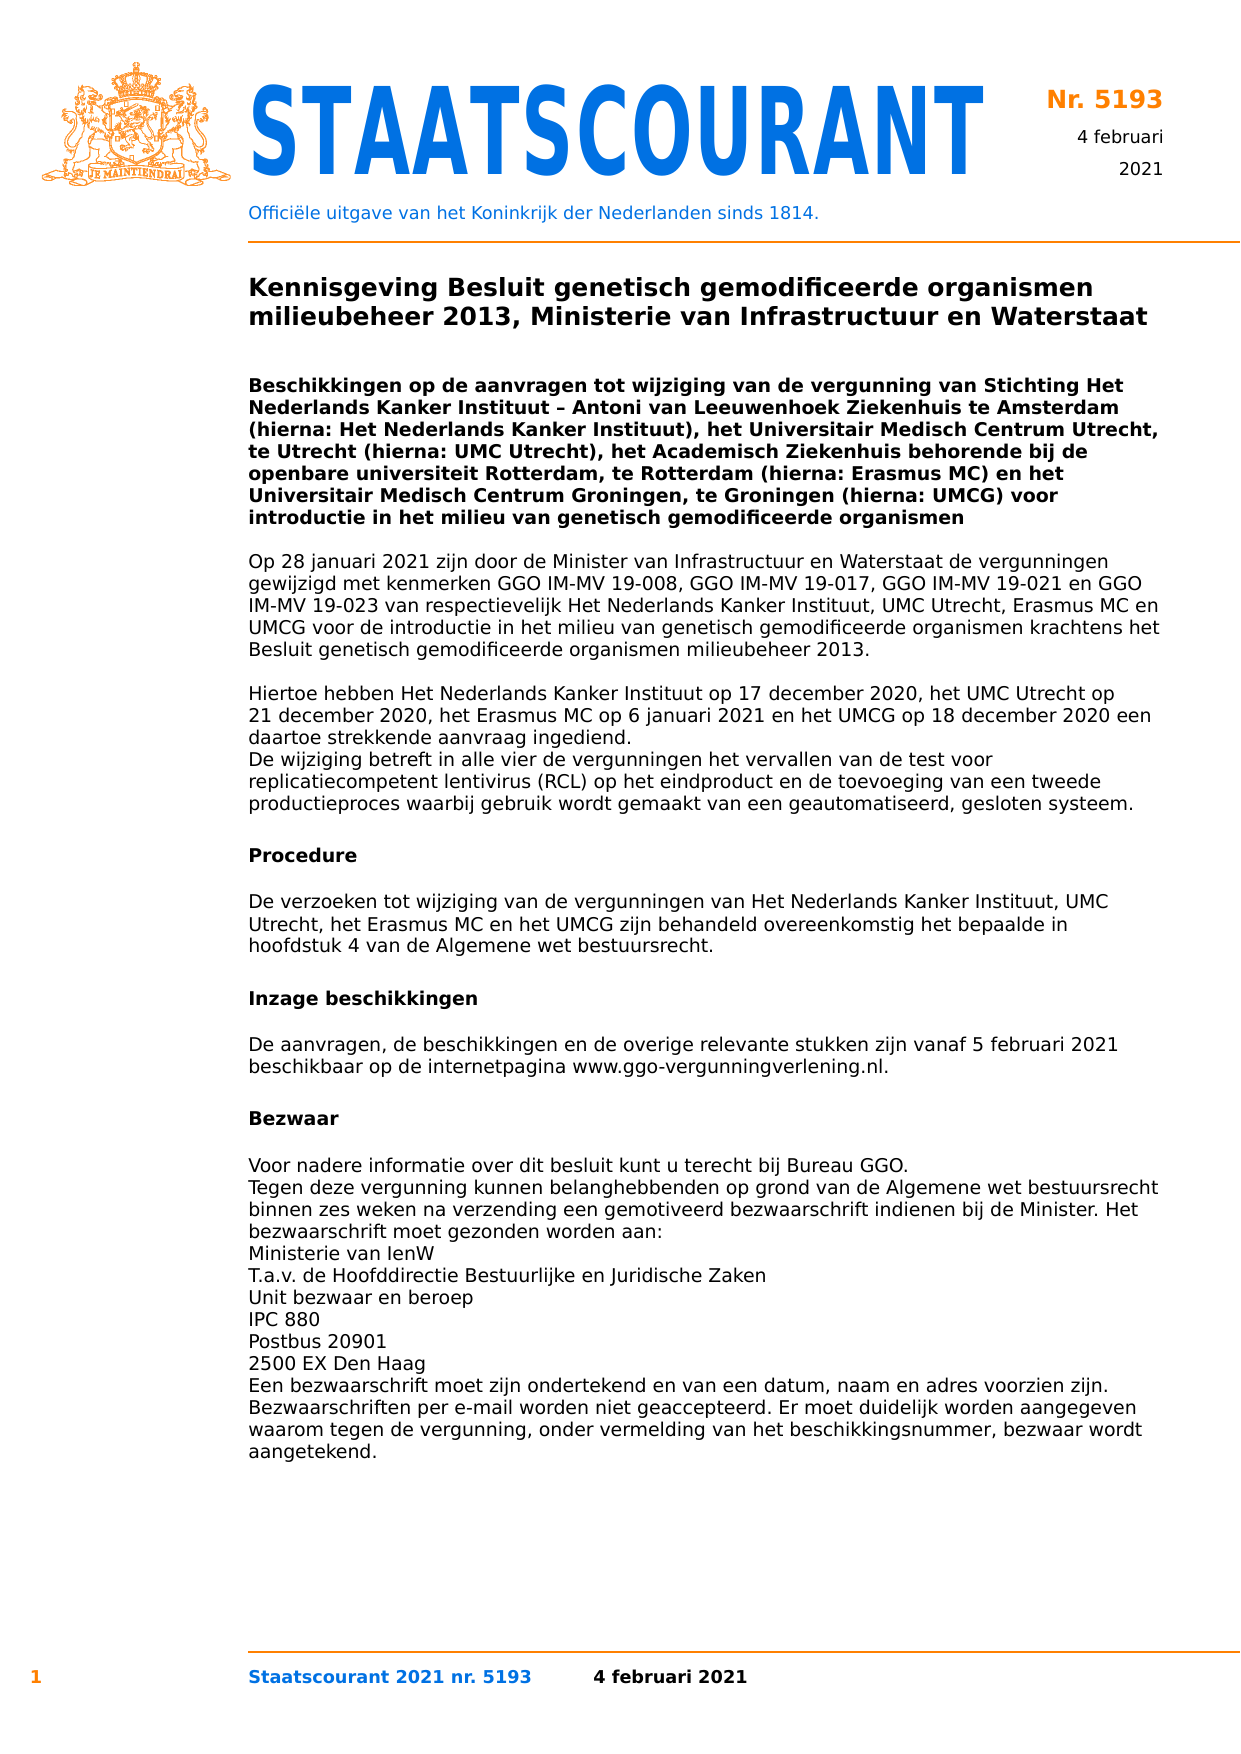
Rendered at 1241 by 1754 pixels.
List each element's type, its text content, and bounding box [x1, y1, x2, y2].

text T.a.v. de Hoofddirectie Bestuurlijke en Juridische Zaken [248, 1265, 1163, 1287]
text Beschikkingen op de aanvragen tot wijziging van de vergunning van Stichting Het Nederlands Kanker Instituut – Antoni van Leeuwenhoek Ziekenhuis te Amsterdam (hierna: Het Nederlands Kanker Instituut), het Universitair Medisch Centrum Utrecht, te Utrecht (hierna: UMC Utrecht), het Academisch Ziekenhuis behorende bij de openbare universiteit Rotterdam, te Rotterdam (hierna: Erasmus MC) en het Universitair Medisch Centrum Groningen, te Groningen (hierna: UMCG) voor introductie in het milieu van genetisch gemodificeerde organismen [248, 375, 1163, 529]
subtitle Inzage beschikkingen [248, 987, 1163, 1009]
text Hiertoe hebben Het Nederlands Kanker Instituut op 17 december 2020, het UMC Utrecht op 21 december 2020, het Erasmus MC op 6 januari 2021 en het UMCG op 18 december 2020 een daartoe strekkende aanvraag ingediend. [248, 683, 1163, 748]
text Voor nadere informatie over dit besluit kunt u terecht bij Bureau GGO. [248, 1155, 1163, 1177]
text Tegen deze vergunning kunnen belanghebbenden op grond van de Algemene wet bestuursrecht binnen zes weken na verzending een gemotiveerd bezwaarschrift indienen bij de Minister. Het bezwaarschrift moet gezonden worden aan: [248, 1177, 1163, 1243]
table_header STAATSCOURANT [248, 62, 998, 203]
table_cell 4 februari [998, 121, 1240, 153]
picture [41, 62, 231, 186]
table_cell Officiële uitgave van het Koninkrijk der Nederlanden sinds 1814. [248, 203, 1240, 241]
table_header [25, 62, 248, 241]
text Unit bezwaar en beroep [248, 1287, 1163, 1309]
text IPC 880 [248, 1309, 1163, 1331]
text De wijziging betreft in alle vier de vergunningen het vervallen van de test voor replicatiecompetent lentivirus (RCL) op het eindproduct en de toevoeging van een tweede productieproces waarbij gebruik wordt gemaakt van een geautomatiseerd, gesloten systeem. [248, 748, 1163, 814]
table_cell 2021 [998, 153, 1240, 203]
text Ministerie van IenW [248, 1243, 1163, 1265]
text Een bezwaarschrift moet zijn ondertekend en van een datum, naam en adres voorzien zijn. Bezwaarschriften per e-mail worden niet geaccepteerd. Er moet duidelijk worden aangegeven waarom tegen de vergunning, onder vermelding van het beschikkingsnummer, bezwaar wordt aangetekend. [248, 1375, 1163, 1463]
text Postbus 20901 [248, 1331, 1163, 1353]
subtitle Bezwaar [248, 1108, 1163, 1130]
subtitle Procedure [248, 844, 1163, 866]
table_header Nr. 5193 [998, 62, 1240, 121]
text De verzoeken tot wijziging van de vergunningen van Het Nederlands Kanker Instituut, UMC Utrecht, het Erasmus MC en het UMCG zijn behandeld overeenkomstig het bepaalde in hoofdstuk 4 van de Algemene wet bestuursrecht. [248, 891, 1163, 957]
text 2500 EX Den Haag [248, 1353, 1163, 1375]
text Op 28 januari 2021 zijn door de Minister van Infrastructuur en Waterstaat de vergunningen gewijzigd met kenmerken GGO IM-MV 19-008, GGO IM-MV 19-017, GGO IM-MV 19-021 en GGO IM-MV 19-023 van respectievelijk Het Nederlands Kanker Instituut, UMC Utrecht, Erasmus MC en UMCG voor de introductie in het milieu van genetisch gemodificeerde organismen krachtens het Besluit genetisch gemodificeerde organismen milieubeheer 2013. [248, 551, 1163, 661]
subtitle Kennisgeving Besluit genetisch gemodificeerde organismen milieubeheer 2013, Ministerie van Infrastructuur en Waterstaat [248, 273, 1163, 331]
text De aanvragen, de beschikkingen en de overige relevante stukken zijn vanaf 5 februari 2021 beschikbaar op de internetpagina www.ggo-vergunningverlening.nl. [248, 1034, 1163, 1078]
